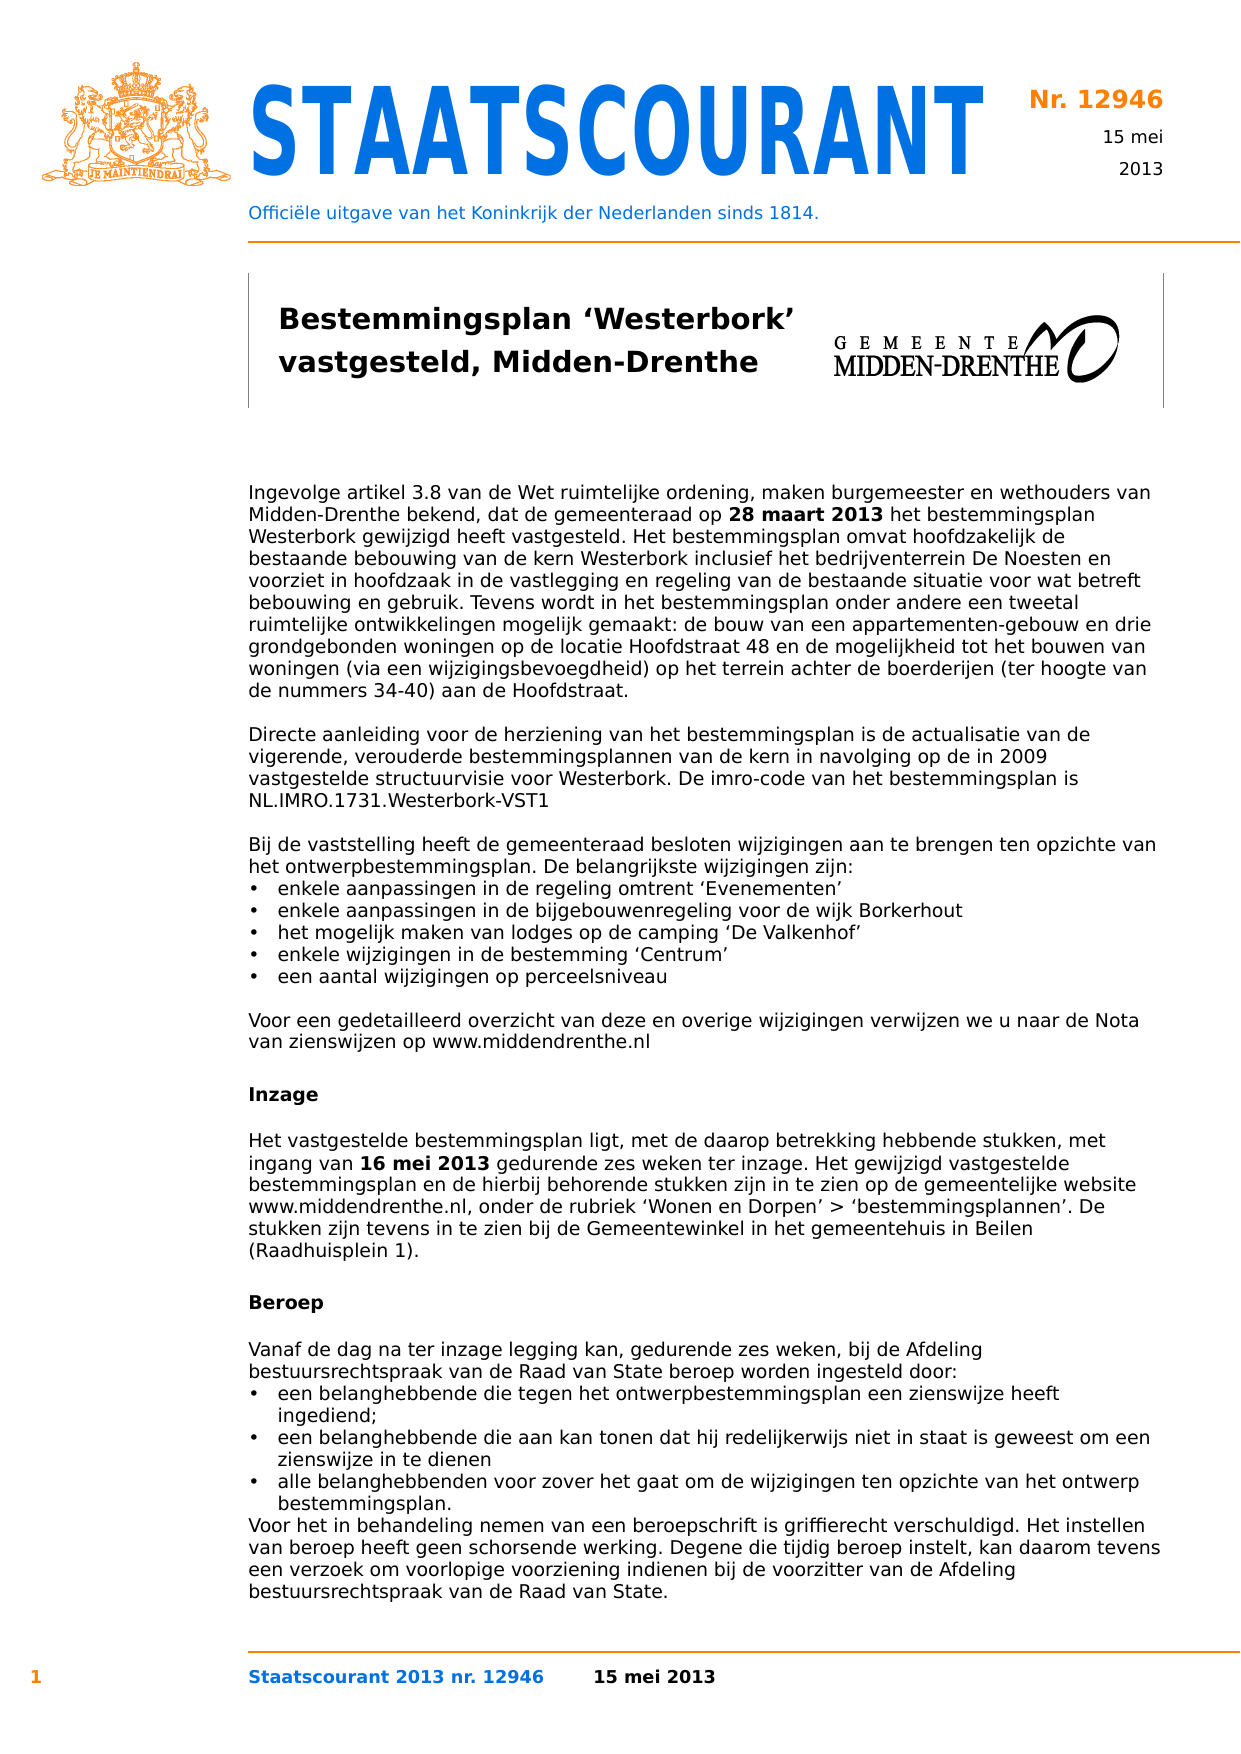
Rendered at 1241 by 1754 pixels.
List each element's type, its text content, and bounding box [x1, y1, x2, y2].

text Voor een gedetailleerd overzicht van deze en overige wijzigingen verwijzen we u naar de Nota van zienswijzen op www.middendrenthe.nl [248, 1009, 1163, 1053]
text Voor het in behandeling nemen van een beroepschrift is griffierecht verschuldigd. Het instellen van beroep heeft geen schorsende werking. Degene die tijdig beroep instelt, kan daarom tevens een verzoek om voorlopige voorziening indienen bij de voorzitter van de Afdeling bestuursrechtspraak van de Raad van State. [248, 1515, 1163, 1603]
picture [41, 62, 231, 186]
text • enkele aanpassingen in de bijgebouwenregeling voor de wijk Borkerhout [248, 900, 1163, 922]
subtitle Inzage [248, 1083, 1163, 1105]
text • enkele aanpassingen in de regeling omtrent ‘Evenementen’ [248, 878, 1163, 900]
text • enkele wijzigingen in de bestemming ‘Centrum’ [248, 944, 1163, 966]
text Directe aanleiding voor de herziening van het bestemmingsplan is de actualisatie van de vigerende, verouderde bestemmingsplannen van de kern in navolging op de in 2009 vastgestelde structuurvisie voor Westerbork. De imro-code van het bestemmingsplan is NL.IMRO.1731.Westerbork-VST1 [248, 724, 1163, 812]
text • een belanghebbende die tegen het ontwerpbestemmingsplan een zienswijze heeft ingediend; [248, 1383, 1163, 1427]
text Vanaf de dag na ter inzage legging kan, gedurende zes weken, bij de Afdeling bestuursrechtspraak van de Raad van State beroep worden ingesteld door: [248, 1339, 1163, 1383]
table_cell 15 mei [998, 121, 1240, 153]
text • het mogelijk maken van lodges op de camping ‘De Valkenhof’ [248, 922, 1163, 944]
text • een aantal wijzigingen op perceelsniveau [248, 966, 1163, 988]
table_header STAATSCOURANT [248, 62, 998, 203]
table_cell Officiële uitgave van het Koninkrijk der Nederlanden sinds 1814. [248, 203, 1240, 241]
subtitle Bestemmingsplan ‘Westerbork’ vastgesteld, Midden-Drenthe [249, 273, 1163, 408]
text Ingevolge artikel 3.8 van de Wet ruimtelijke ordening, maken burgemeester en wethouders van Midden-Drenthe bekend, dat de gemeenteraad op 28 maart 2013 het bestemmingsplan Westerbork gewijzigd heeft vastgesteld. Het bestemmingsplan omvat hoofdzakelijk de bestaande bebouwing van de kern Westerbork inclusief het bedrijventerrein De Noesten en voorziet in hoofdzaak in de vastlegging en regeling van de bestaande situatie voor wat betreft bebouwing en gebruik. Tevens wordt in het bestemmingsplan onder andere een tweetal ruimtelijke ontwikkelingen mogelijk gemaakt: de bouw van een appartementen-gebouw en drie grondgebonden woningen op de locatie Hoofdstraat 48 en de mogelijkheid tot het bouwen van woningen (via een wijzigingsbevoegdheid) op het terrein achter de boerderijen (ter hoogte van de nummers 34-40) aan de Hoofdstraat. [248, 482, 1163, 702]
text Het vastgestelde bestemmingsplan ligt, met de daarop betrekking hebbende stukken, met ingang van 16 mei 2013 gedurende zes weken ter inzage. Het gewijzigd vastgestelde bestemmingsplan en de hierbij behorende stukken zijn in te zien op de gemeentelijke website www.middendrenthe.nl, onder de rubriek ‘Wonen en Dorpen’ > ‘bestemmingsplannen’. De stukken zijn tevens in te zien bij de Gemeentewinkel in het gemeentehuis in Beilen (Raadhuisplein 1). [248, 1130, 1163, 1262]
subtitle Beroep [248, 1292, 1163, 1314]
text • alle belanghebbenden voor zover het gaat om de wijzigingen ten opzichte van het ontwerp bestemmingsplan. [248, 1471, 1163, 1515]
text • een belanghebbende die aan kan tonen dat hij redelijkerwijs niet in staat is geweest om een zienswijze in te dienen [248, 1427, 1163, 1471]
table_cell 2013 [998, 153, 1240, 203]
table_header Nr. 12946 [998, 62, 1240, 121]
table_header [25, 62, 248, 241]
picture [832, 302, 1134, 391]
text Bij de vaststelling heeft de gemeenteraad besloten wijzigingen aan te brengen ten opzichte van het ontwerpbestemmingsplan. De belangrijkste wijzigingen zijn: [248, 834, 1163, 878]
